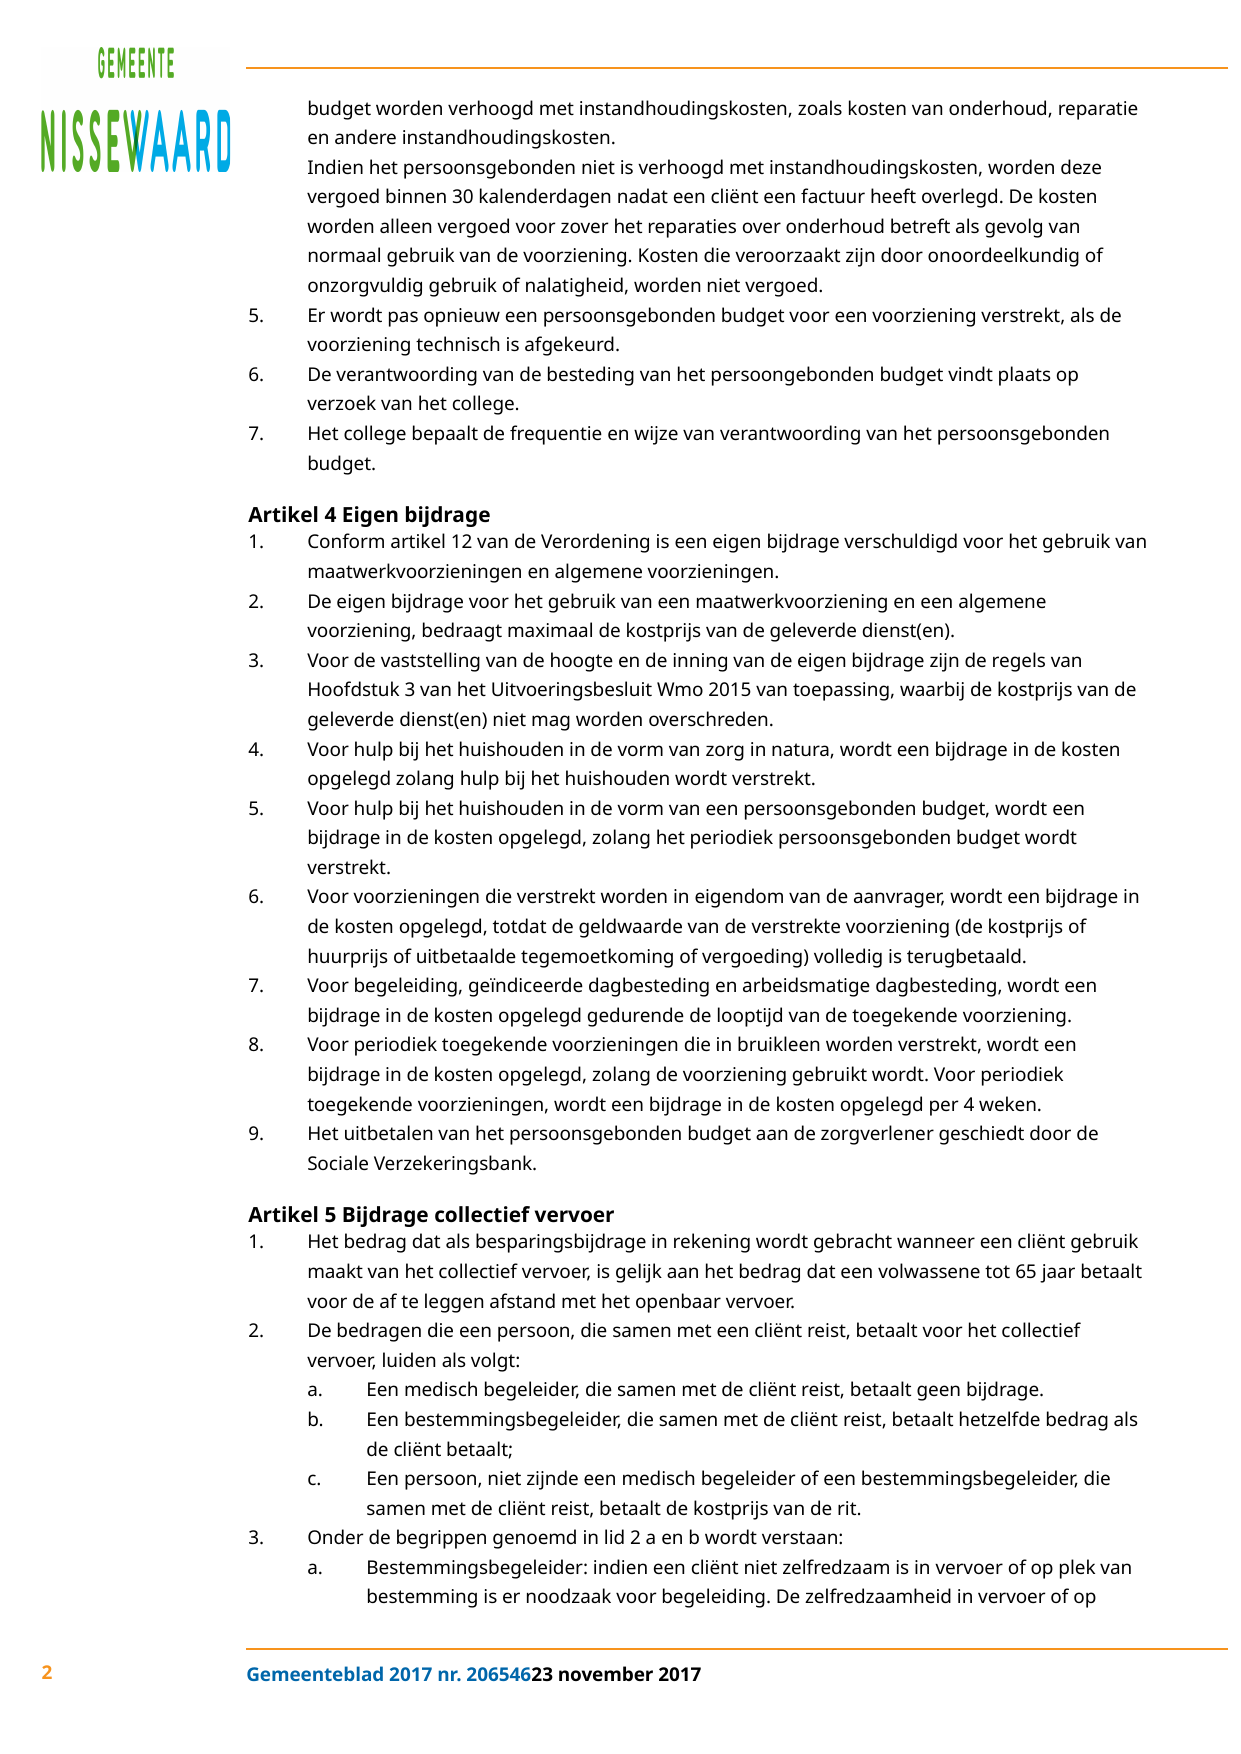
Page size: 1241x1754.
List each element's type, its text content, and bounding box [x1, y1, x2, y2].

list De eigen bijdrage voor het gebruik van een maatwerkvoorziening en een algemene voorziening, bedraagt maximaal de kostprijs van de geleverde dienst(en). [248, 588, 1152, 643]
list Het bedrag dat als besparingsbijdrage in rekening wordt gebracht wanneer een cliënt gebruik maakt van het collectief vervoer, is gelijk aan het bedrag dat een volwassene tot 65 jaar betaalt voor de af te leggen afstand met het openbaar vervoer. [248, 1229, 1152, 1314]
picture [201, 122, 206, 138]
picture [41, 47, 231, 172]
list De bedragen die een persoon, die samen met een cliënt reist, betaalt voor het collectief vervoer, luiden als volgt: [248, 1317, 1152, 1373]
picture [176, 157, 187, 172]
list Een medisch begeleider, die samen met de cliënt reist, betaalt geen bijdrage. [307, 1377, 1152, 1402]
list Bestemmingsbegeleider: indien een cliënt niet zelfredzaam is in vervoer of op plek van bestemming is er noodzaak voor begeleiding. De zelfredzaamheid in vervoer of op [307, 1554, 1152, 1609]
text Artikel 4 Eigen bijdrage [248, 500, 1152, 529]
list Voor hulp bij het huishouden in de vorm van zorg in natura, wordt een bijdrage in de kosten opgelegd zolang hulp bij het huishouden wordt verstrekt. [248, 736, 1152, 791]
list Voor periodiek toegekende voorzieningen die in bruikleen worden verstrekt, wordt een bijdrage in de kosten opgelegd, zolang de voorziening gebruikt wordt. Voor periodiek toegekende voorzieningen, wordt een bijdrage in de kosten opgelegd per 4 weken. [248, 1032, 1152, 1116]
list Het uitbetalen van het persoonsgebonden budget aan de zorgverlener geschiedt door de Sociale Verzekeringsbank. [248, 1120, 1152, 1176]
list Een bestemmingsbegeleider, die samen met de cliënt reist, betaalt hetzelfde bedrag als de cliënt betaalt; [307, 1406, 1152, 1462]
list Voor hulp bij het huishouden in de vorm van een persoonsgebonden budget, wordt een bijdrage in de kosten opgelegd, zolang het periodiek persoonsgebonden budget wordt verstrekt. [248, 795, 1152, 880]
picture [154, 157, 165, 172]
list Een persoon, niet zijnde een medisch begeleider of een bestemmingsbegeleider, die samen met de cliënt reist, betaalt de kostprijs van de rit. [307, 1465, 1152, 1521]
list Voor de vaststelling van de hoogte en de inning van de eigen bijdrage zijn de regels van Hoofdstuk 3 van het Uitvoeringsbesluit Wmo 2015 van toepassing, waarbij de kostprijs van de geleverde dienst(en) niet mag worden overschreden. [248, 647, 1152, 732]
text Artikel 5 Bijdrage collectief vervoer [248, 1200, 1152, 1229]
list Conform artikel 12 van de Verordening is een eigen bijdrage verschuldigd voor het gebruik van maatwerkvoorzieningen en algemene voorzieningen. [248, 529, 1152, 584]
list Indien het persoonsgebonden niet is verhoogd met instandhoudingskosten, worden deze vergoed binnen 30 kalenderdagen nadat een cliënt een factuur heeft overlegd. De kosten worden alleen vergoed voor zover het reparaties over onderhoud betreft als gevolg van normaal gebruik van de voorziening. Kosten die veroorzaakt zijn door onoordeelkundig of onzorgvuldig gebruik of nalatigheid, worden niet vergoed. [248, 154, 1152, 298]
picture [200, 151, 206, 172]
list Voor voorzieningen die verstrekt worden in eigendom van de aanvrager, wordt een bijdrage in de kosten opgelegd, totdat de geldwaarde van de verstrekte voorziening (de kostprijs of huurprijs of uitbetaalde tegemoetkoming of vergoeding) volledig is terugbetaald. [248, 884, 1152, 968]
list budget worden verhoogd met instandhoudingskosten, zoals kosten van onderhoud, reparatie en andere instandhoudingskosten. [248, 95, 1152, 150]
picture [222, 122, 227, 160]
list Het college bepaalt de frequentie en wijze van verantwoording van het persoonsgebonden budget. [248, 420, 1152, 476]
list Onder de begrippen genoemd in lid 2 a en b wordt verstaan: [248, 1524, 1152, 1550]
list Voor begeleiding, geïndiceerde dagbesteding en arbeidsmatige dagbesteding, wordt een bijdrage in de kosten opgelegd gedurende de looptijd van de toegekende voorziening. [248, 972, 1152, 1028]
list De verantwoording van de besteding van het persoongebonden budget vindt plaats op verzoek van het college. [248, 361, 1152, 416]
list Er wordt pas opnieuw een persoonsgebonden budget voor een voorziening verstrekt, als de voorziening technisch is afgekeurd. [248, 302, 1152, 357]
